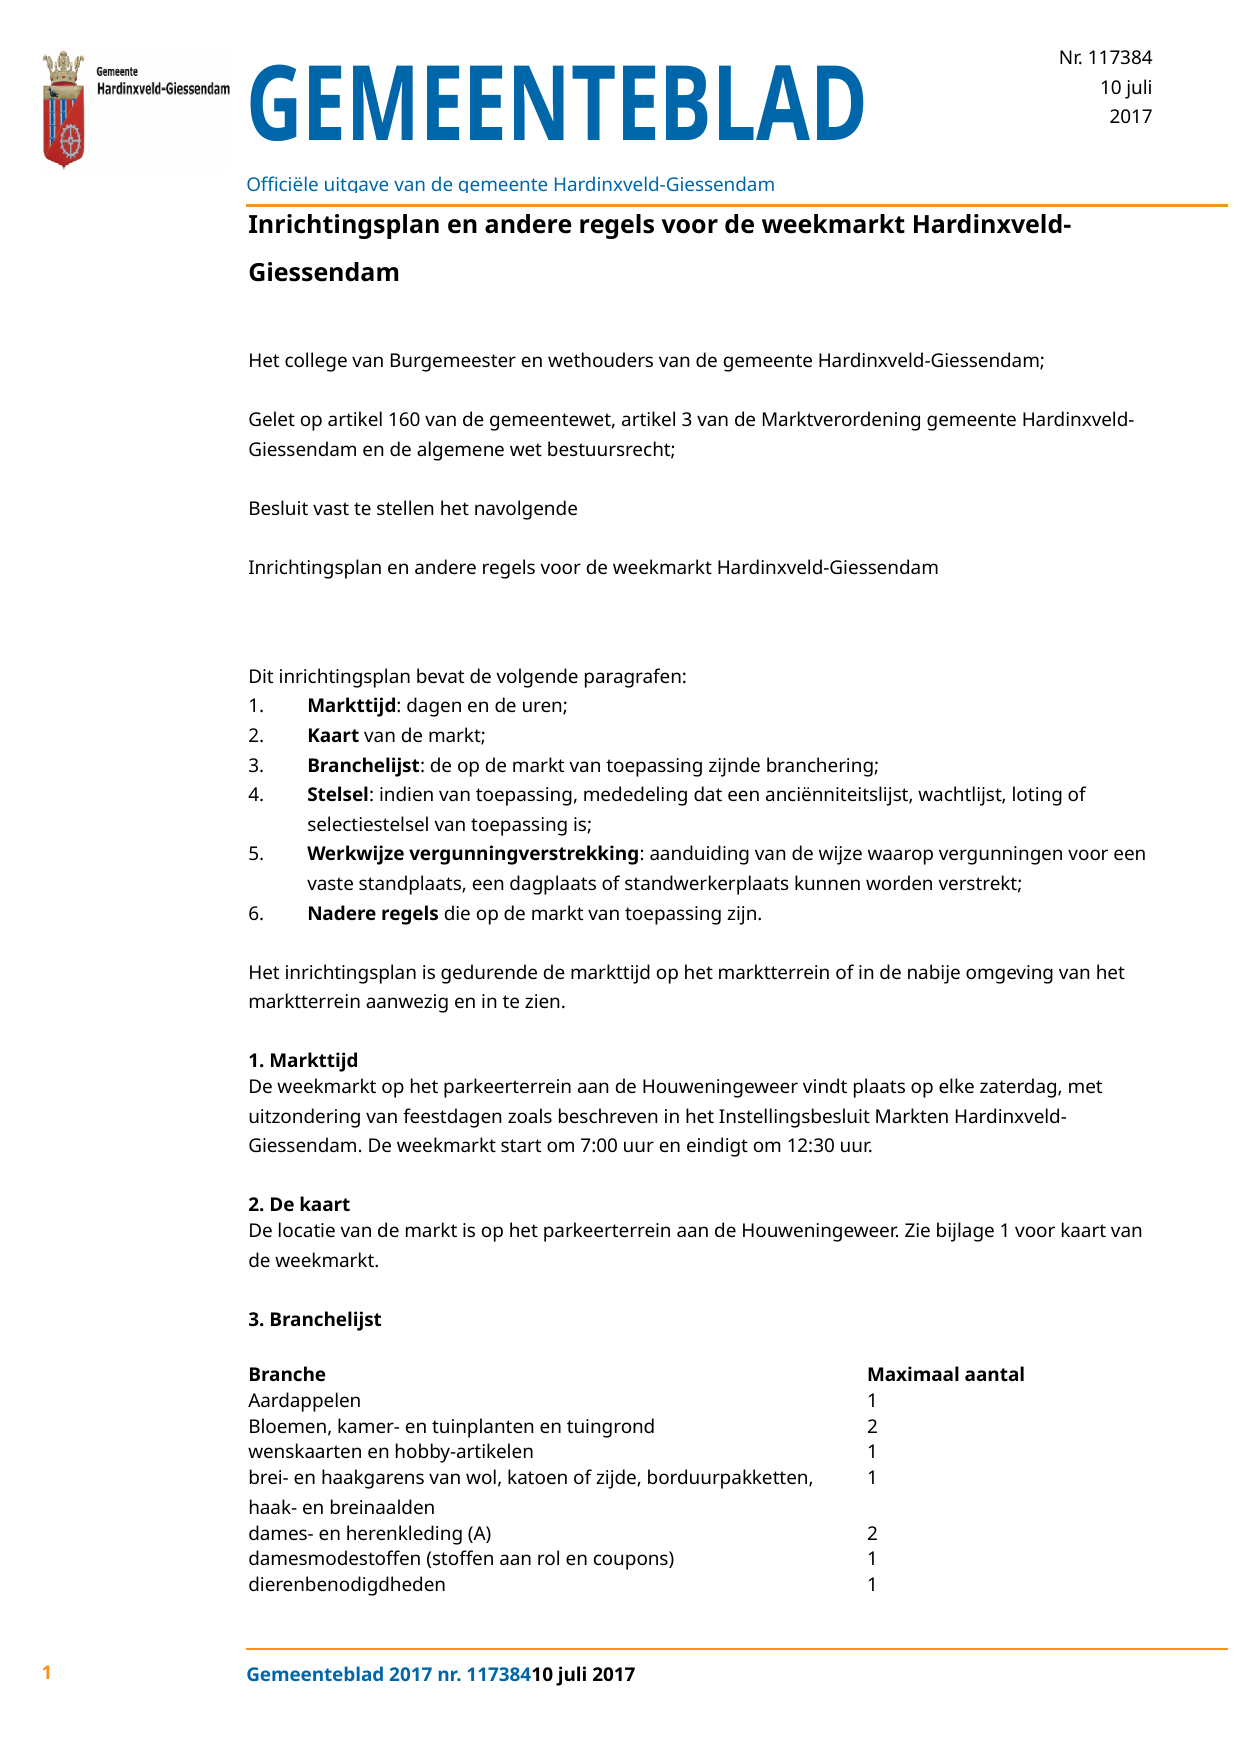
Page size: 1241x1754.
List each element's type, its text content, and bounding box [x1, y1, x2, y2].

text Inrichtingsplan en andere regels voor de weekmarkt Hardinxveld-Giessendam [248, 207, 1152, 288]
list Stelsel: indien van toepassing, mededeling dat een anciënniteitslijst, wachtlijst, loting of selectiestelsel van toepassing is; [248, 781, 1152, 837]
table_cell Aardappelen [248, 1387, 867, 1413]
table_cell Bloemen, kamer- en tuinplanten en tuingrond [248, 1413, 867, 1439]
list Markttijd: dagen en de uren; [248, 693, 1152, 718]
text 2. De kaart [248, 1192, 1152, 1217]
text Het inrichtingsplan is gedurende de markttijd op het marktterrein of in de nabije omgeving van het marktterrein aanwezig en in te zien. [248, 959, 1152, 1014]
text Dit inrichtingsplan bevat de volgende paragrafen: [248, 663, 1152, 689]
text Gelet op artikel 160 van de gemeentewet, artikel 3 van de Marktverordening gemeente Hardinxveld-Giessendam en de algemene wet bestuursrecht; [248, 407, 1152, 462]
table_cell 1 [867, 1387, 1152, 1413]
text 3. Branchelijst [248, 1306, 1152, 1332]
list Nadere regels die op de markt van toepassing zijn. [248, 900, 1152, 925]
table_cell 2 [867, 1520, 1152, 1546]
list Kaart van de markt; [248, 722, 1152, 748]
text De locatie van de markt is op het parkeerterrein aan de Houweningeweer. Zie bijlage 1 voor kaart van de weekmarkt. [248, 1217, 1152, 1273]
text Inrichtingsplan en andere regels voor de weekmarkt Hardinxveld-Giessendam [248, 554, 1152, 580]
table_cell 1 [867, 1546, 1152, 1571]
table_cell dierenbenodigdheden [248, 1571, 867, 1597]
table_cell 1 [867, 1439, 1152, 1464]
list Werkwijze vergunningverstrekking: aanduiding van de wijze waarop vergunningen voor een vaste standplaats, een dagplaats of standwerkerplaats kunnen worden verstrekt; [248, 841, 1152, 896]
table_cell damesmodestoffen (stoffen aan rol en coupons) [248, 1546, 867, 1571]
text 1. Markttijd [248, 1048, 1152, 1073]
table_header Branche [248, 1362, 867, 1387]
picture [41, 47, 231, 172]
table_cell 2 [867, 1413, 1152, 1439]
table_cell dames- en herenkleding (A) [248, 1520, 867, 1546]
table_header Maximaal aantal [867, 1362, 1152, 1387]
table_cell brei- en haakgarens van wol, katoen of zijde, borduurpakketten, haak- en breinaalden [248, 1465, 867, 1520]
table_cell 1 [867, 1465, 1152, 1520]
list Branchelijst: de op de markt van toepassing zijnde branchering; [248, 752, 1152, 777]
table_cell wenskaarten en hobby-artikelen [248, 1439, 867, 1464]
text De weekmarkt op het parkeerterrein aan de Houweningeweer vindt plaats op elke zaterdag, met uitzondering van feestdagen zoals beschreven in het Instellingsbesluit Markten Hardinxveld-Giessendam. De weekmarkt start om 7:00 uur en eindigt om 12:30 uur. [248, 1073, 1152, 1158]
text Het college van Burgemeester en wethouders van de gemeente Hardinxveld-Giessendam; [248, 347, 1152, 373]
table_cell 1 [867, 1571, 1152, 1597]
text Besluit vast te stellen het navolgende [248, 495, 1152, 521]
